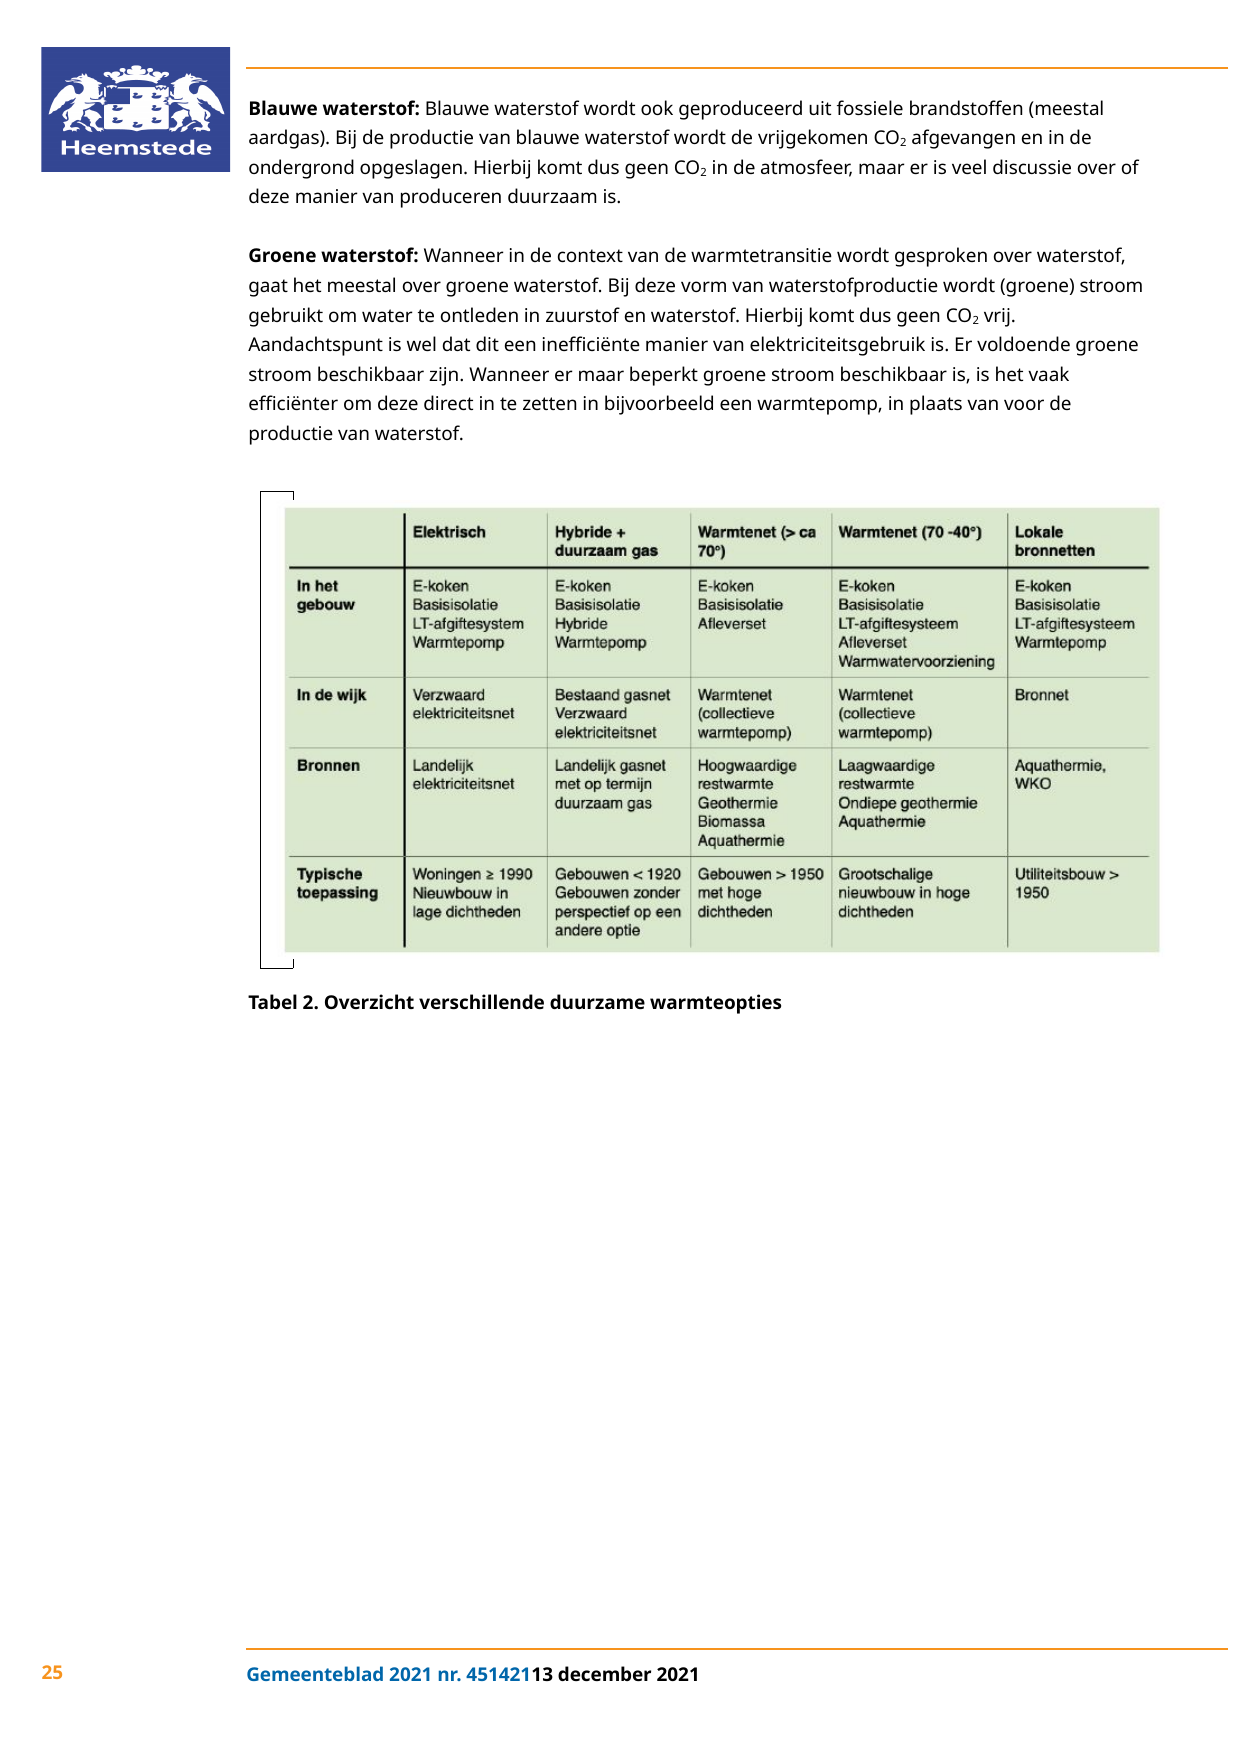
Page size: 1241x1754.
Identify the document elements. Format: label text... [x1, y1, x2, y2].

picture [41, 47, 231, 172]
text Groene waterstof: Wanneer in de context van de warmtetransitie wordt gesproken over waterstof, gaat het meestal over groene waterstof. Bij deze vorm van waterstofproductie wordt (groene) stroom gebruikt om water te ontleden in zuurstof en waterstof. Hierbij komt dus geen CO2 vrij. Aandachtspunt is wel dat dit een inefficiënte manier van elektriciteitsgebruik is. Er voldoende groene stroom beschikbaar zijn. Wanneer er maar beperkt groene stroom beschikbaar is, is het vaak efficiënter om deze direct in te zetten in bijvoorbeeld een warmtepomp, in plaats van voor de productie van waterstof. [248, 243, 1152, 446]
text Tabel 2. Overzicht verschillende duurzame warmteopties [248, 989, 1152, 1015]
picture [268, 500, 1173, 959]
text Blauwe waterstof: Blauwe waterstof wordt ook geproduceerd uit fossiele brandstoffen (meestal aardgas). Bij de productie van blauwe waterstof wordt de vrijgekomen CO2 afgevangen en in de ondergrond opgeslagen. Hierbij komt dus geen CO2 in de atmosfeer, maar er is veel discussie over of deze manier van produceren duurzaam is. [248, 95, 1152, 209]
